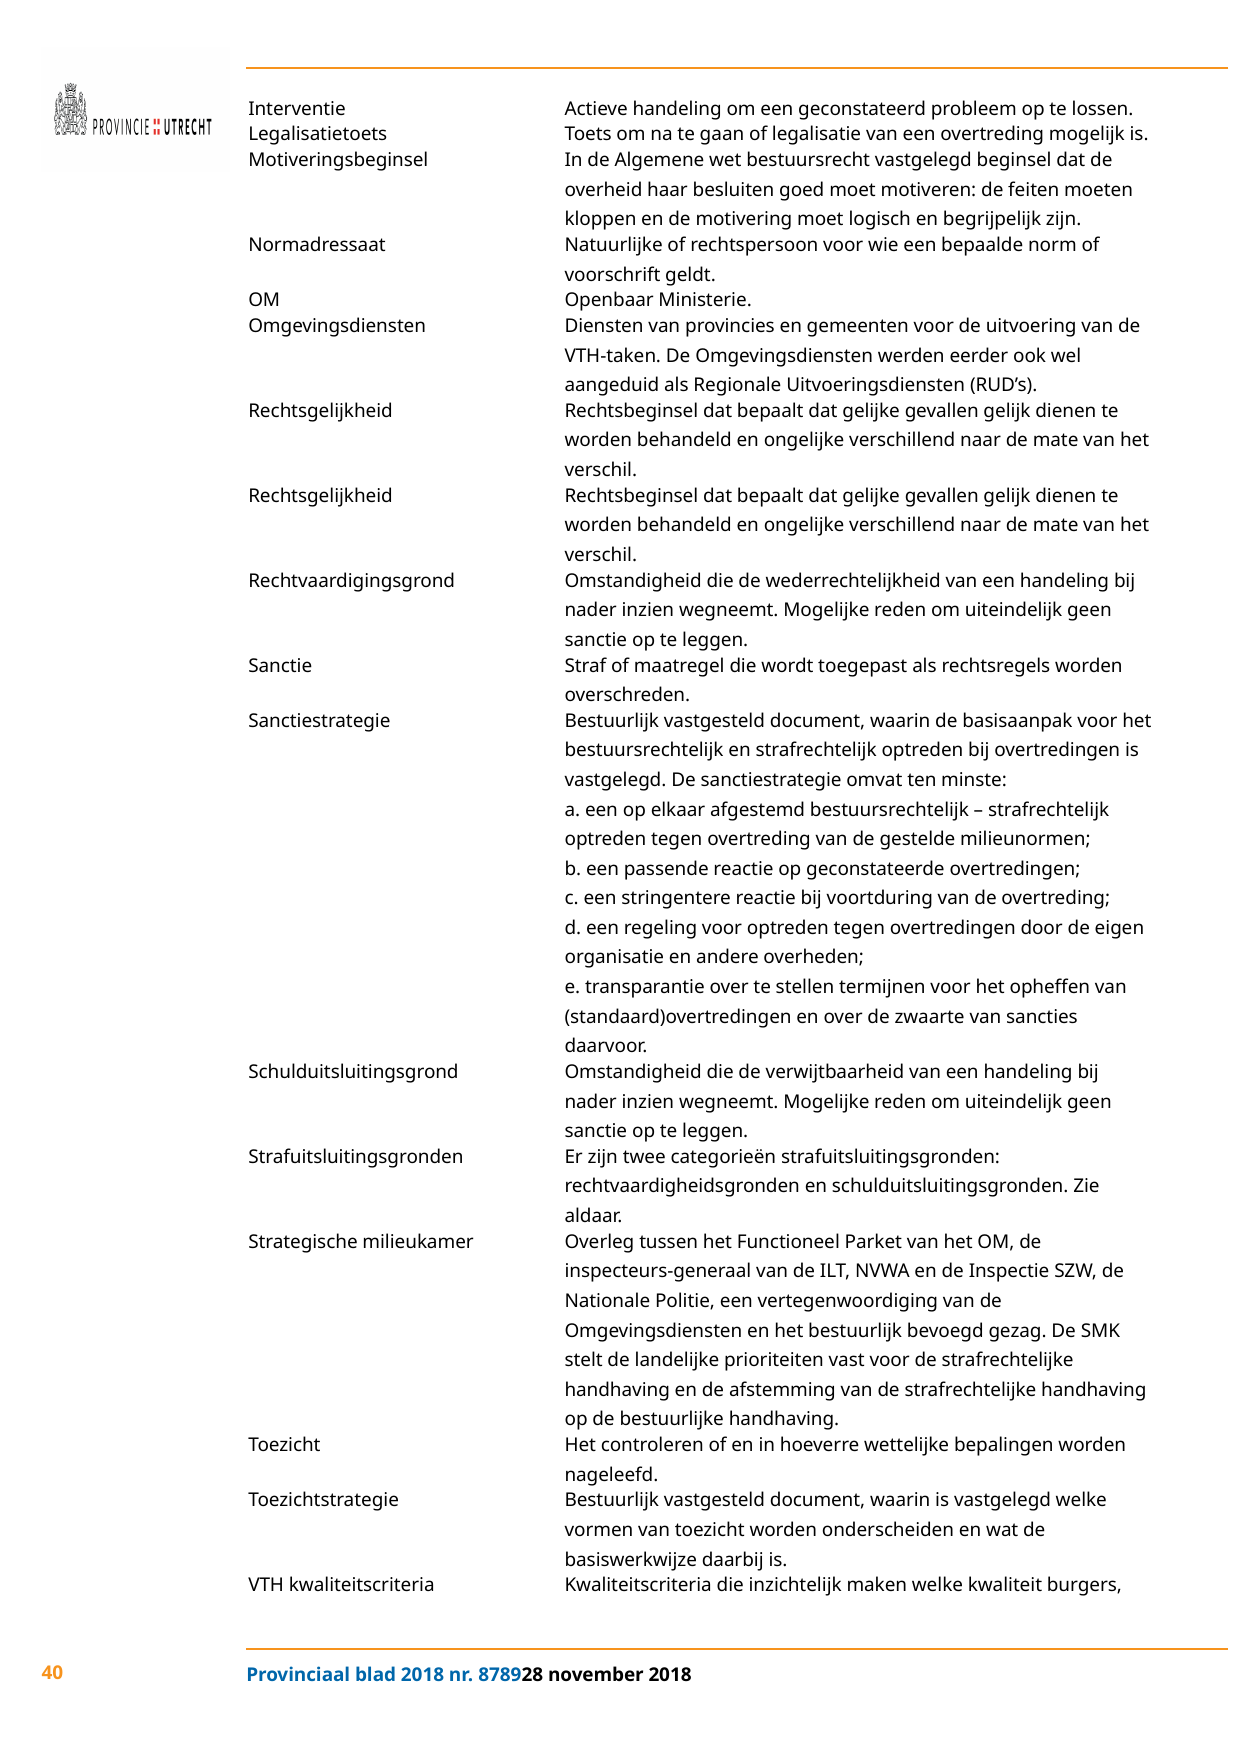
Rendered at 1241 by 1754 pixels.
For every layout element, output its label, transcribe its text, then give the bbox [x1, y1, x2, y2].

table_cell VTH kwaliteitscriteria [248, 1571, 564, 1597]
table_cell Kwaliteitscriteria die inzichtelijk maken welke kwaliteit burgers, [564, 1571, 1152, 1597]
table_cell Overleg tussen het Functioneel Parket van het OM, de inspecteurs-generaal van de ILT, NVWA en de Inspectie SZW, de Nationale Politie, een vertegenwoordiging van de Omgevingsdiensten en het bestuurlijk bevoegd gezag. De SMK stelt de landelijke prioriteiten vast voor de strafrechtelijke handhaving en de afstemming van de strafrechtelijke handhaving op de bestuurlijke handhaving. [564, 1228, 1152, 1431]
table_cell Rechtvaardigingsgrond [248, 567, 564, 652]
table_cell Bestuurlijk vastgesteld document, waarin is vastgelegd welke vormen van toezicht worden onderscheiden en wat de basiswerkwijze daarbij is. [564, 1487, 1152, 1571]
table_cell Rechtsgelijkheid [248, 397, 564, 482]
table_cell Toezicht [248, 1431, 564, 1487]
table_cell Natuurlijke of rechtspersoon voor wie een bepaalde norm of voorschrift geldt. [564, 231, 1152, 286]
table_cell Actieve handeling om een geconstateerd probleem op te lossen. [564, 95, 1152, 121]
table_cell Diensten van provincies en gemeenten voor de uitvoering van de VTH-taken. De Omgevingsdiensten werden eerder ook wel aangeduid als Regionale Uitvoeringsdiensten (RUD’s). [564, 312, 1152, 397]
table_cell Omgevingsdiensten [248, 312, 564, 397]
table_cell Strategische milieukamer [248, 1228, 564, 1431]
table_cell Motiveringsbeginsel [248, 146, 564, 231]
table_cell Schulduitsluitingsgrond [248, 1058, 564, 1143]
table_cell Rechtsgelijkheid [248, 482, 564, 567]
table_cell Normadressaat [248, 231, 564, 286]
table_cell Sanctiestrategie [248, 707, 564, 1058]
table_cell Omstandigheid die de wederrechtelijkheid van een handeling bij nader inzien wegneemt. Mogelijke reden om uiteindelijk geen sanctie op te leggen. [564, 567, 1152, 652]
table_cell OM [248, 286, 564, 312]
table_cell Strafuitsluitingsgronden [248, 1143, 564, 1228]
table_cell Openbaar Ministerie. [564, 286, 1152, 312]
table_cell Bestuurlijk vastgesteld document, waarin de basisaanpak voor het bestuursrechtelijk en strafrechtelijk optreden bij overtredingen is vastgelegd. De sanctiestrategie omvat ten minste: a. een op elkaar afgestemd bestuursrechtelijk – strafrechtelijk optreden tegen overtreding van de gestelde milieunormen; b. een passende reactie op geconstateerde overtredingen; c. een stringentere reactie bij voortduring van de overtreding; d. een regeling voor optreden tegen overtredingen door de eigen organisatie en andere overheden; e. transparantie over te stellen termijnen voor het opheffen van (standaard)overtredingen en over de zwaarte van sancties daarvoor. [564, 707, 1152, 1058]
table_cell Interventie [248, 95, 564, 121]
table_cell Rechtsbeginsel dat bepaalt dat gelijke gevallen gelijk dienen te worden behandeld en ongelijke verschillend naar de mate van het verschil. [564, 482, 1152, 567]
table_cell Er zijn twee categorieën strafuitsluitingsgronden: rechtvaardigheidsgronden en schulduitsluitingsgronden. Zie aldaar. [564, 1143, 1152, 1228]
table_cell Rechtsbeginsel dat bepaalt dat gelijke gevallen gelijk dienen te worden behandeld en ongelijke verschillend naar de mate van het verschil. [564, 397, 1152, 482]
table_cell Omstandigheid die de verwijtbaarheid van een handeling bij nader inzien wegneemt. Mogelijke reden om uiteindelijk geen sanctie op te leggen. [564, 1058, 1152, 1143]
table_cell Toets om na te gaan of legalisatie van een overtreding mogelijk is. [564, 121, 1152, 146]
table_cell Het controleren of en in hoeverre wettelijke bepalingen worden nageleefd. [564, 1431, 1152, 1487]
table_cell Sanctie [248, 652, 564, 707]
table_cell In de Algemene wet bestuursrecht vastgelegd beginsel dat de overheid haar besluiten goed moet motiveren: de feiten moeten kloppen en de motivering moet logisch en begrijpelijk zijn. [564, 146, 1152, 231]
table_cell Legalisatietoets [248, 121, 564, 146]
table_cell Straf of maatregel die wordt toegepast als rechtsregels worden overschreden. [564, 652, 1152, 707]
table_cell Toezichtstrategie [248, 1487, 564, 1571]
picture [41, 47, 231, 172]
